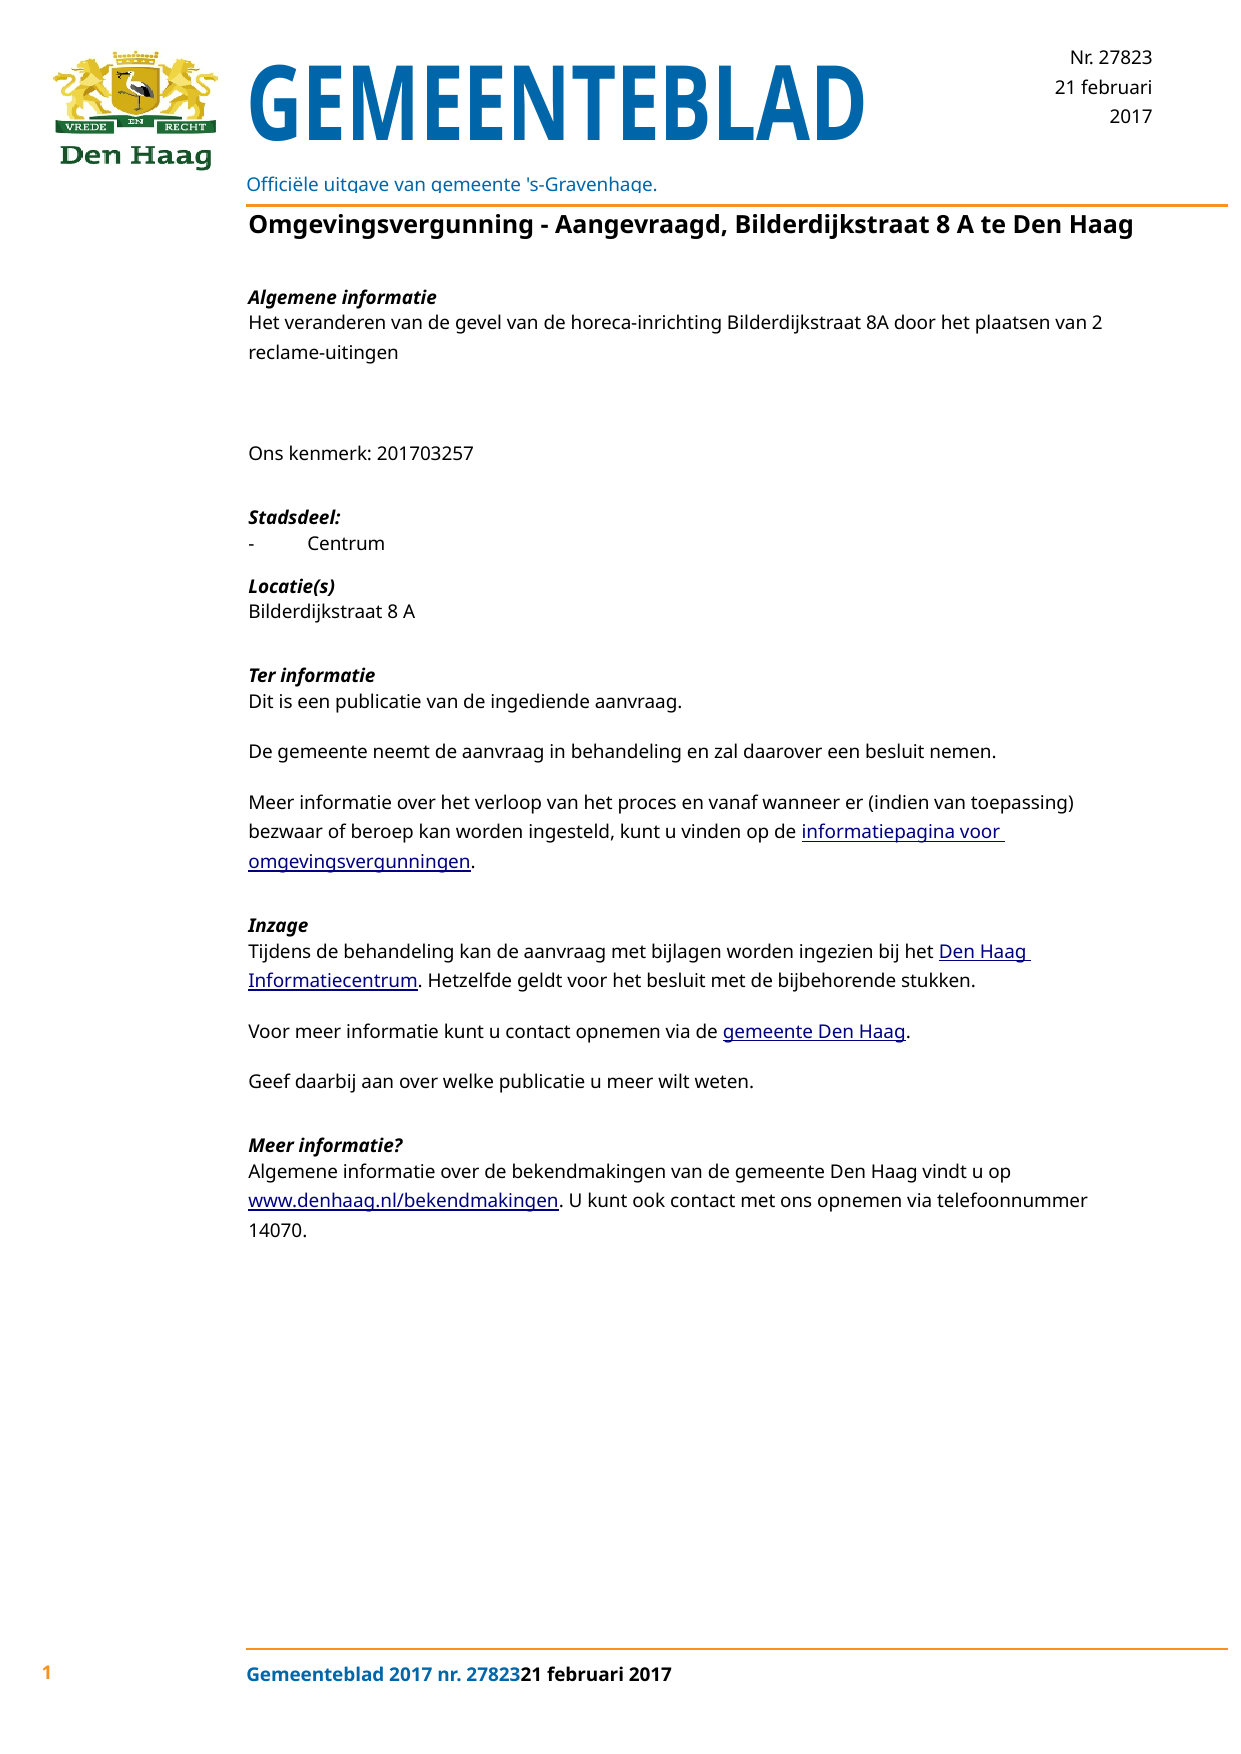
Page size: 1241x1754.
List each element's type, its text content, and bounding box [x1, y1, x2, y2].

text Meer informatie? [248, 1132, 1152, 1158]
text Locatie(s) [248, 573, 1152, 598]
text Omgevingsvergunning - Aangevraagd, Bilderdijkstraat 8 A te Den Haag [248, 207, 1152, 241]
text Algemene informatie over de bekendmakingen van de gemeente Den Haag vindt u op www.denhaag.nl/bekendmakingen. U kunt ook contact met ons opnemen via telefoonnummer 14070. [248, 1158, 1152, 1243]
text Ons kenmerk: 201703257 [248, 440, 1152, 466]
text De gemeente neemt de aanvraag in behandeling en zal daarover een besluit nemen. [248, 739, 1152, 764]
text Tijdens de behandeling kan de aanvraag met bijlagen worden ingezien bij het Den Haag Informatiecentrum. Hetzelfde geldt voor het besluit met de bijbehorende stukken. [248, 938, 1152, 993]
text Dit is een publicatie van de ingediende aanvraag. [248, 688, 1152, 714]
text Het veranderen van de gevel van de horeca-inrichting Bilderdijkstraat 8A door het plaatsen van 2 reclame-uitingen [248, 309, 1152, 365]
text Inzage [248, 912, 1152, 938]
text Bilderdijkstraat 8 A [248, 598, 1152, 624]
text Voor meer informatie kunt u contact opnemen via de gemeente Den Haag. [248, 1018, 1152, 1044]
text Geef daarbij aan over welke publicatie u meer wilt weten. [248, 1068, 1152, 1094]
text Stadsdeel: [248, 504, 1152, 530]
text Ter informatie [248, 662, 1152, 688]
list Centrum [248, 530, 1152, 555]
picture [41, 47, 231, 172]
text Meer informatie over het verloop van het proces en vanaf wanneer er (indien van toepassing) bezwaar of beroep kan worden ingesteld, kunt u vinden op de informatiepagina voor omgevingsvergunningen. [248, 789, 1152, 874]
text Algemene informatie [248, 284, 1152, 309]
